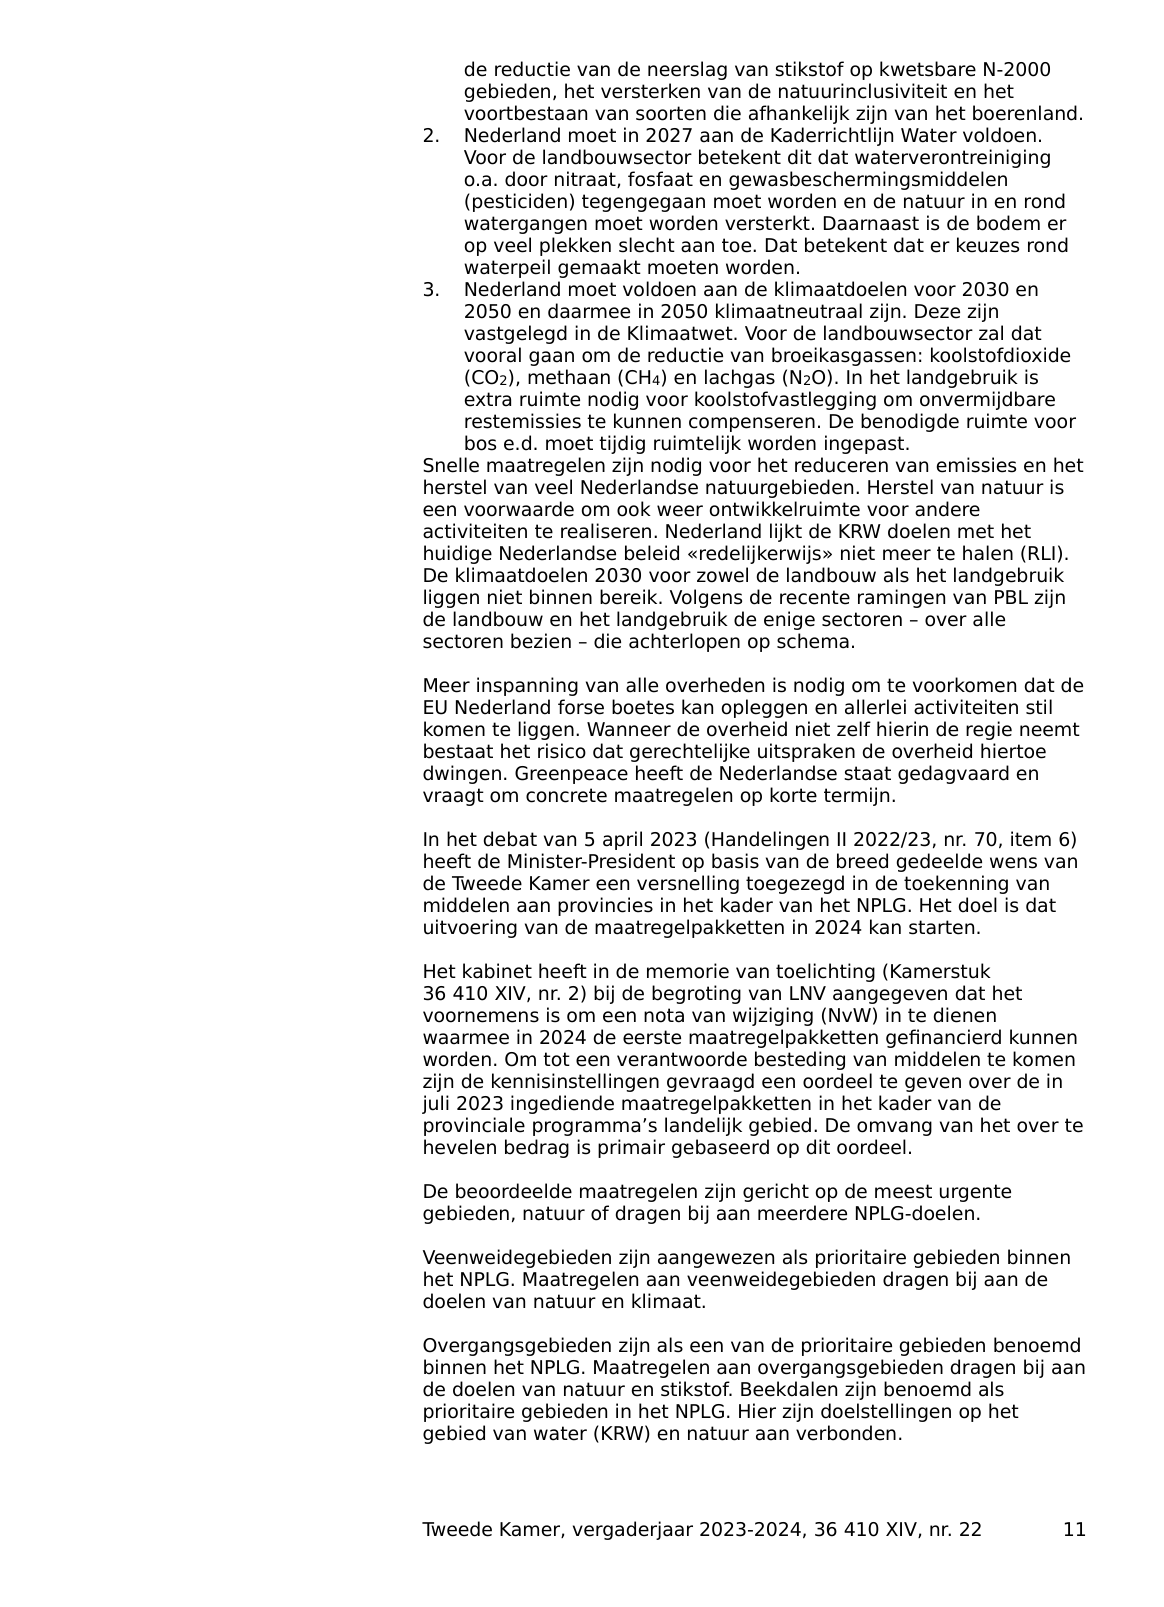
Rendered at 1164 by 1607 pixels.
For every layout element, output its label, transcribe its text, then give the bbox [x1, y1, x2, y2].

text 2. Nederland moet in 2027 aan de Kaderrichtlijn Water voldoen. Voor de landbouwsector betekent dit dat waterverontreiniging o.a. door nitraat, fosfaat en gewasbeschermingsmiddelen (pesticiden) tegengegaan moet worden en de natuur in en rond watergangen moet worden versterkt. Daarnaast is de bodem er op veel plekken slecht aan toe. Dat betekent dat er keuzes rond waterpeil gemaakt moeten worden. [422, 125, 1087, 279]
text Snelle maatregelen zijn nodig voor het reduceren van emissies en het herstel van veel Nederlandse natuurgebieden. Herstel van natuur is een voorwaarde om ook weer ontwikkelruimte voor andere activiteiten te realiseren. Nederland lijkt de KRW doelen met het huidige Nederlandse beleid «redelijkerwijs» niet meer te halen (RLI). De klimaatdoelen 2030 voor zowel de landbouw als het landgebruik liggen niet binnen bereik. Volgens de recente ramingen van PBL zijn de landbouw en het landgebruik de enige sectoren – over alle sectoren bezien – die achterlopen op schema. [422, 455, 1087, 652]
text Overgangsgebieden zijn als een van de prioritaire gebieden benoemd binnen het NPLG. Maatregelen aan overgangsgebieden dragen bij aan de doelen van natuur en stikstof. Beekdalen zijn benoemd als prioritaire gebieden in het NPLG. Hier zijn doelstellingen op het gebied van water (KRW) en natuur aan verbonden. [422, 1335, 1087, 1445]
text Het kabinet heeft in de memorie van toelichting (Kamerstuk 36 410 XIV, nr. 2) bij de begroting van LNV aangegeven dat het voornemens is om een nota van wijziging (NvW) in te dienen waarmee in 2024 de eerste maatregelpakketten gefinancierd kunnen worden. Om tot een verantwoorde besteding van middelen te komen zijn de kennisinstellingen gevraagd een oordeel te geven over de in juli 2023 ingediende maatregelpakketten in het kader van de provinciale programma’s landelijk gebied. De omvang van het over te hevelen bedrag is primair gebaseerd op dit oordeel. [422, 961, 1087, 1159]
text De beoordeelde maatregelen zijn gericht op de meest urgente gebieden, natuur of dragen bij aan meerdere NPLG-doelen. [422, 1181, 1087, 1225]
text Veenweidegebieden zijn aangewezen als prioritaire gebieden binnen het NPLG. Maatregelen aan veenweidegebieden dragen bij aan de doelen van natuur en klimaat. [422, 1247, 1087, 1313]
text Meer inspanning van alle overheden is nodig om te voorkomen dat de EU Nederland forse boetes kan opleggen en allerlei activiteiten stil komen te liggen. Wanneer de overheid niet zelf hierin de regie neemt bestaat het risico dat gerechtelijke uitspraken de overheid hiertoe dwingen. Greenpeace heeft de Nederlandse staat gedagvaard en vraagt om concrete maatregelen op korte termijn. [422, 675, 1087, 807]
text de reductie van de neerslag van stikstof op kwetsbare N-2000 gebieden, het versterken van de natuurinclusiviteit en het voortbestaan van soorten die afhankelijk zijn van het boerenland. [422, 59, 1087, 125]
text In het debat van 5 april 2023 (Handelingen II 2022/23, nr. 70, item 6) heeft de Minister-President op basis van de breed gedeelde wens van de Tweede Kamer een versnelling toegezegd in de toekenning van middelen aan provincies in het kader van het NPLG. Het doel is dat uitvoering van de maatregelpakketten in 2024 kan starten. [422, 829, 1087, 939]
text 3. Nederland moet voldoen aan de klimaatdoelen voor 2030 en 2050 en daarmee in 2050 klimaatneutraal zijn. Deze zijn vastgelegd in de Klimaatwet. Voor de landbouwsector zal dat vooral gaan om de reductie van broeikasgassen: koolstofdioxide (CO2), methaan (CH4) en lachgas (N2O). In het landgebruik is extra ruimte nodig voor koolstofvastlegging om onvermijdbare restemissies te kunnen compenseren. De benodigde ruimte voor bos e.d. moet tijdig ruimtelijk worden ingepast. [422, 279, 1087, 455]
